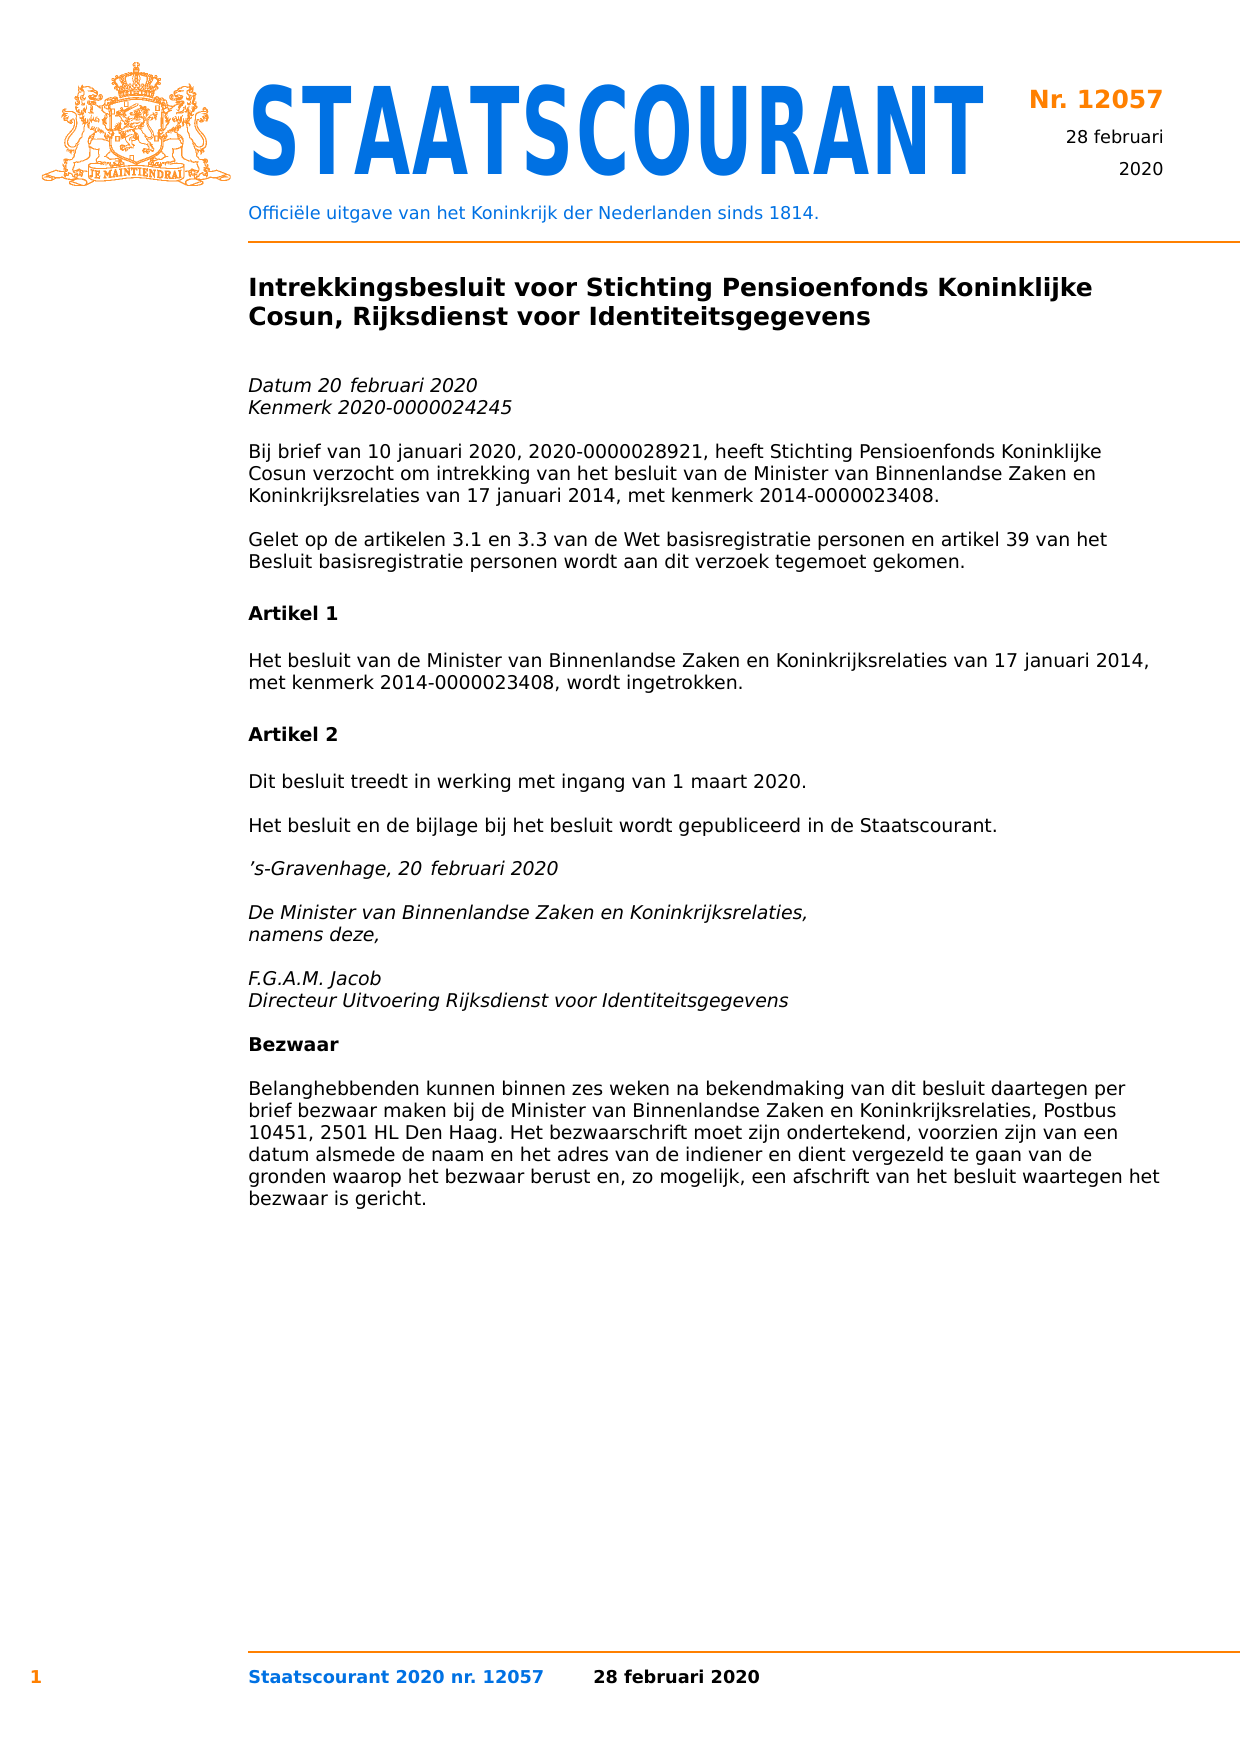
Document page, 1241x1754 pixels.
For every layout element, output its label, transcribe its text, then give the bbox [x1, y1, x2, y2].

text De Minister van Binnenlandse Zaken en Koninkrijksrelaties, namens deze, F.G.A.M. Jacob Directeur Uitvoering Rijksdienst voor Identiteitsgegevens [248, 902, 1163, 1012]
table_header [25, 62, 248, 241]
subtitle Artikel 2 [248, 724, 1163, 746]
table_cell 28 februari [998, 121, 1240, 153]
text Datum 20 februari 2020 [248, 375, 1163, 397]
subtitle Intrekkingsbesluit voor Stichting Pensioenfonds Koninklijke Cosun, Rijksdienst voor Identiteitsgegevens [248, 273, 1163, 331]
text Bezwaar [248, 1034, 1163, 1056]
table_header STAATSCOURANT [248, 62, 998, 203]
text Bij brief van 10 januari 2020, 2020-0000028921, heeft Stichting Pensioenfonds Koninklijke Cosun verzocht om intrekking van het besluit van de Minister van Binnenlandse Zaken en Koninkrijksrelaties van 17 januari 2014, met kenmerk 2014-0000023408. [248, 441, 1163, 507]
subtitle Artikel 1 [248, 603, 1163, 625]
text Het besluit en de bijlage bij het besluit wordt gepubliceerd in de Staatscourant. [248, 814, 1163, 836]
table_cell 2020 [998, 153, 1240, 203]
text Belanghebbenden kunnen binnen zes weken na bekendmaking van dit besluit daartegen per brief bezwaar maken bij de Minister van Binnenlandse Zaken en Koninkrijksrelaties, Postbus 10451, 2501 HL Den Haag. Het bezwaarschrift moet zijn ondertekend, voorzien zijn van een datum alsmede de naam en het adres van de indiener en dient vergezeld te gaan van de gronden waarop het bezwaar berust en, zo mogelijk, een afschrift van het besluit waartegen het bezwaar is gericht. [248, 1078, 1163, 1210]
text Het besluit van de Minister van Binnenlandse Zaken en Koninkrijksrelaties van 17 januari 2014, met kenmerk 2014-0000023408, wordt ingetrokken. [248, 650, 1163, 694]
table_cell Officiële uitgave van het Koninkrijk der Nederlanden sinds 1814. [248, 203, 1240, 241]
text ’s-Gravenhage, 20 februari 2020 [248, 858, 1163, 880]
picture [41, 62, 231, 186]
text Kenmerk 2020-0000024245 [248, 397, 1163, 419]
table_header Nr. 12057 [998, 62, 1240, 121]
text Gelet op de artikelen 3.1 en 3.3 van de Wet basisregistratie personen en artikel 39 van het Besluit basisregistratie personen wordt aan dit verzoek tegemoet gekomen. [248, 529, 1163, 573]
text Dit besluit treedt in werking met ingang van 1 maart 2020. [248, 771, 1163, 793]
